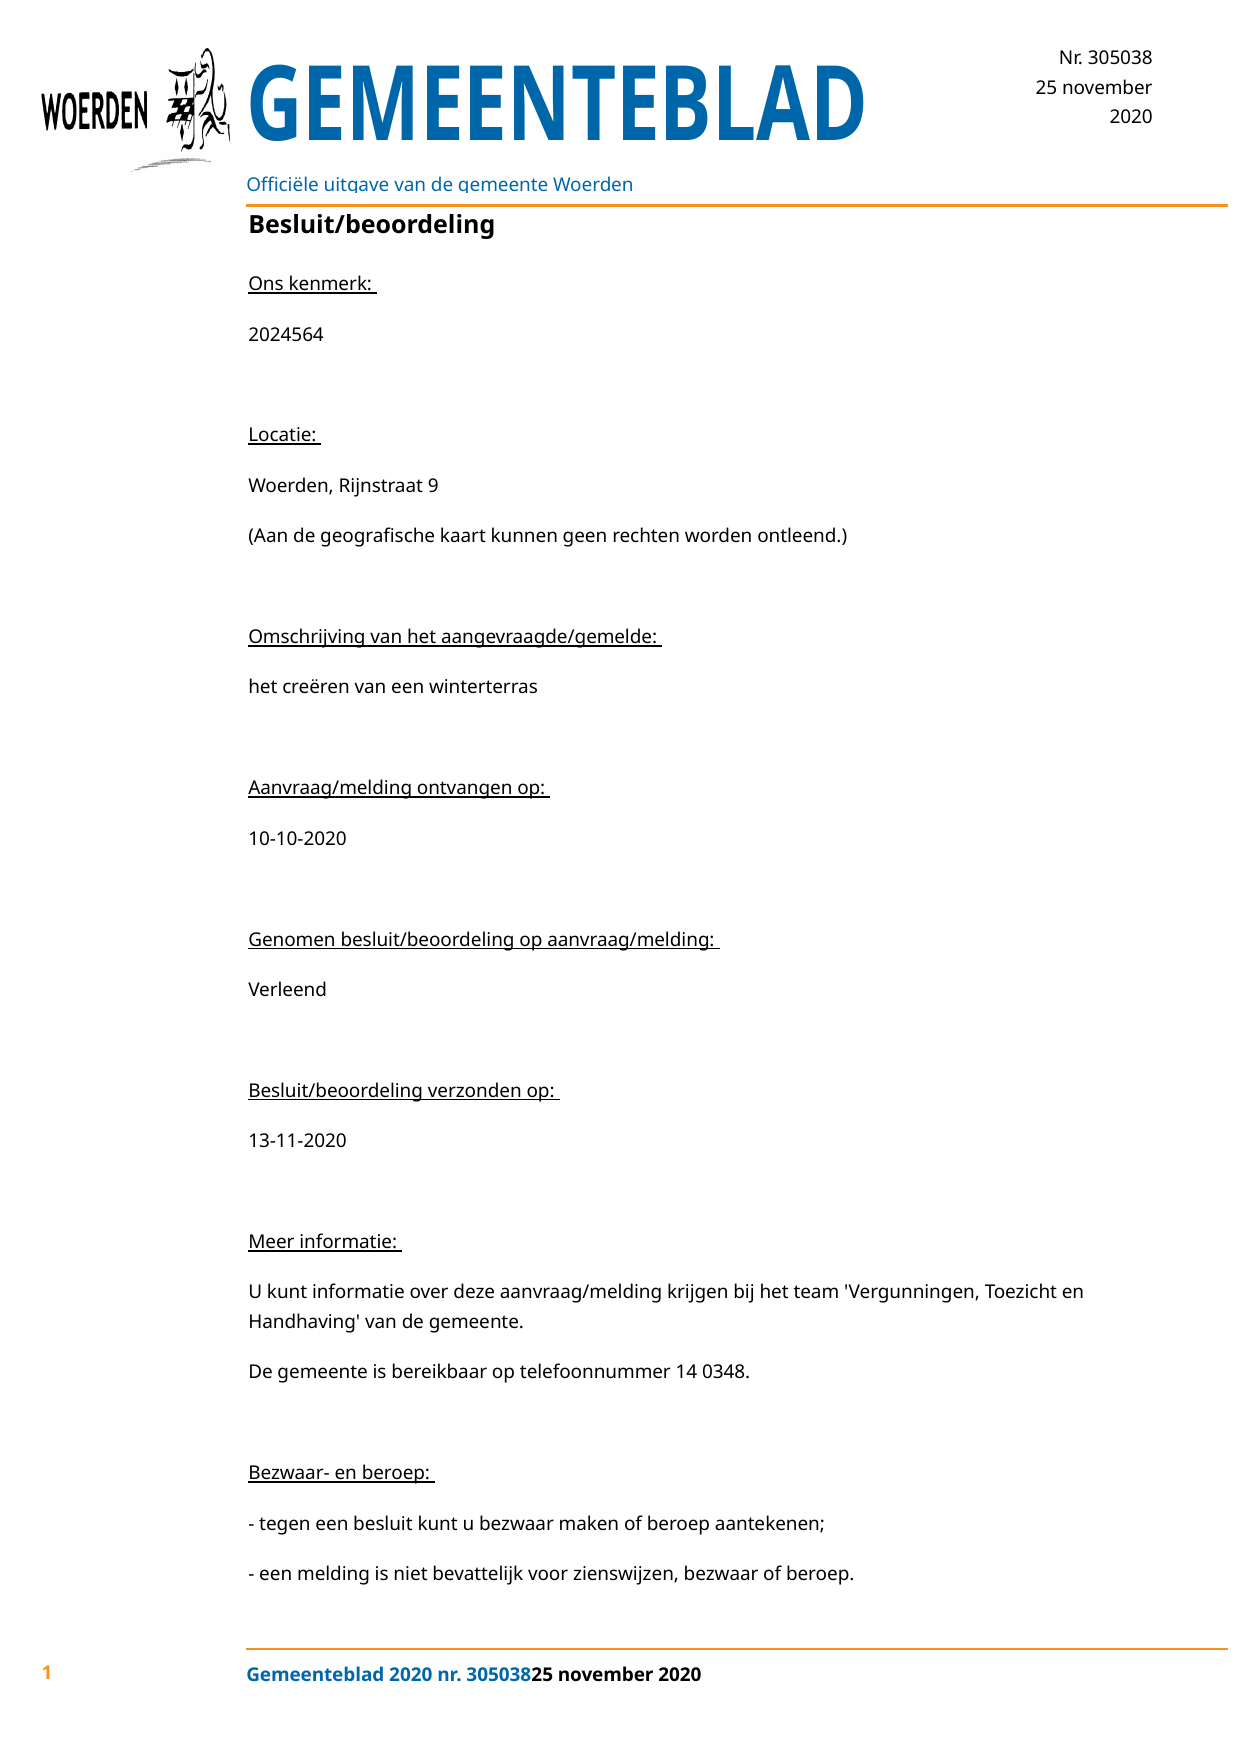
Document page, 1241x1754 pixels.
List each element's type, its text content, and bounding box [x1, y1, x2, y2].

text Locatie: [248, 422, 1152, 447]
text het creëren van een winterterras [248, 674, 1152, 699]
text Meer informatie: [248, 1228, 1152, 1254]
text Verleend [248, 976, 1152, 1002]
text Besluit/beoordeling [248, 207, 1152, 241]
text Omschrijving van het aangevraagde/gemelde: [248, 623, 1152, 649]
text Woerden, Rijnstraat 9 [248, 472, 1152, 498]
text Besluit/beoordeling verzonden op: [248, 1077, 1152, 1103]
text - een melding is niet bevattelijk voor zienswijzen, bezwaar of beroep. [248, 1560, 1152, 1586]
text (Aan de geografische kaart kunnen geen rechten worden ontleend.) [248, 522, 1152, 548]
text Genomen besluit/beoordeling op aanvraag/melding: [248, 926, 1152, 951]
text Ons kenmerk: [248, 270, 1152, 296]
picture [41, 47, 231, 172]
text De gemeente is bereikbaar op telefoonnummer 14 0348. [248, 1359, 1152, 1384]
text - tegen een besluit kunt u bezwaar maken of beroep aantekenen; [248, 1510, 1152, 1536]
text 13-11-2020 [248, 1127, 1152, 1153]
text Aanvraag/melding ontvangen op: [248, 774, 1152, 800]
text U kunt informatie over deze aanvraag/melding krijgen bij het team 'Vergunningen, Toezicht en Handhaving' van de gemeente. [248, 1279, 1152, 1334]
text Bezwaar- en beroep: [248, 1459, 1152, 1485]
text 10-10-2020 [248, 825, 1152, 851]
text 2024564 [248, 321, 1152, 346]
